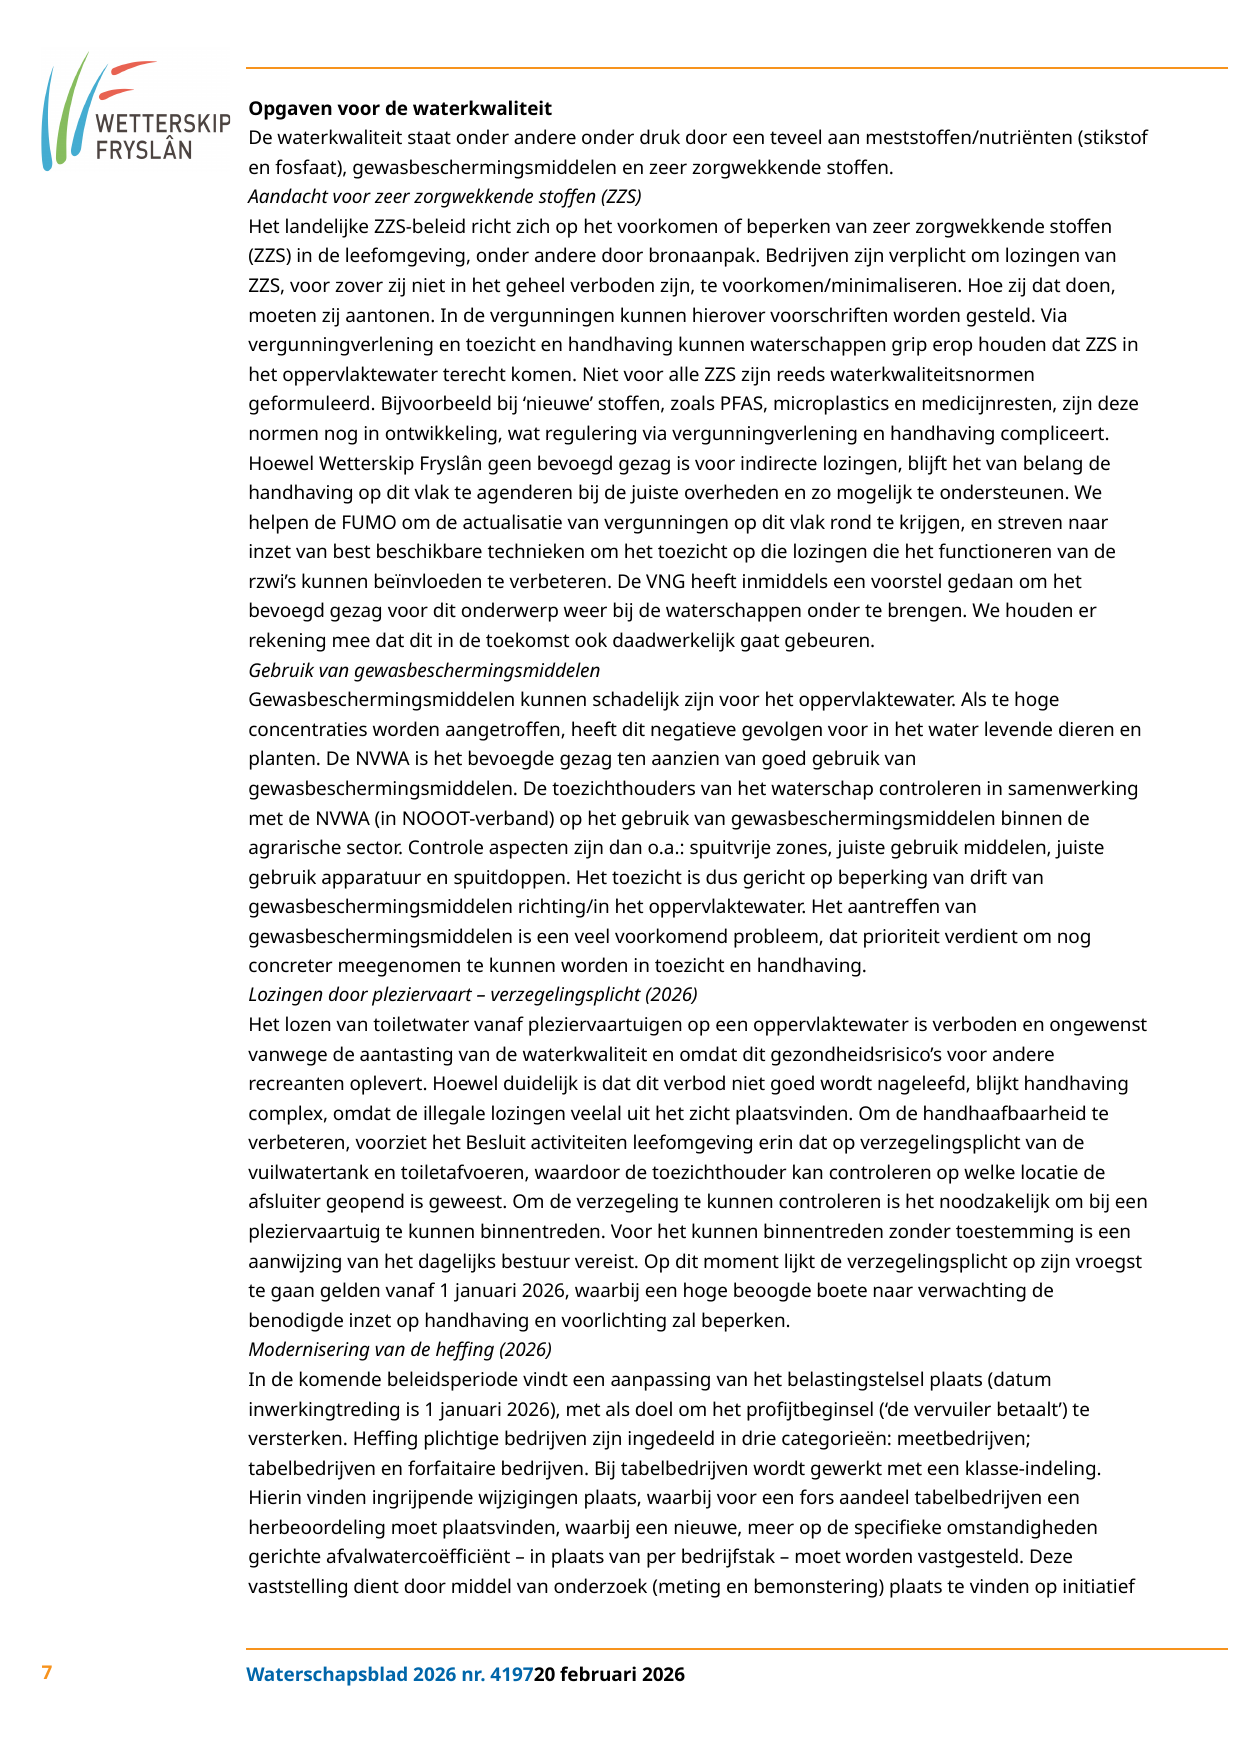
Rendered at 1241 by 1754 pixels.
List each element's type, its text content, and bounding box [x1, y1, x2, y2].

text Modernisering van de heffing (2026) [248, 1337, 1152, 1362]
text Lozingen door pleziervaart – verzegelingsplicht (2026) [248, 982, 1152, 1007]
text In de komende beleidsperiode vindt een aanpassing van het belastingstelsel plaats (datum inwerkingtreding is 1 januari 2026), met als doel om het profijtbeginsel (‘de vervuiler betaalt’) te versterken. Heffing plichtige bedrijven zijn ingedeeld in drie categorieën: meetbedrijven; tabelbedrijven en forfaitaire bedrijven. Bij tabelbedrijven wordt gewerkt met een klasse-indeling. Hierin vinden ingrijpende wijzigingen plaats, waarbij voor een fors aandeel tabelbedrijven een herbeoordeling moet plaatsvinden, waarbij een nieuwe, meer op de specifieke omstandigheden gerichte afvalwatercoëfficiënt – in plaats van per bedrijfstak – moet worden vastgesteld. Deze vaststelling dient door middel van onderzoek (meting en bemonstering) plaats te vinden op initiatief [248, 1366, 1152, 1599]
picture [41, 47, 231, 172]
text Het lozen van toiletwater vanaf pleziervaartuigen op een oppervlaktewater is verboden en ongewenst vanwege de aantasting van de waterkwaliteit en omdat dit gezondheidsrisico’s voor andere recreanten oplevert. Hoewel duidelijk is dat dit verbod niet goed wordt nageleefd, blijkt handhaving complex, omdat de illegale lozingen veelal uit het zicht plaatsvinden. Om de handhaafbaarheid te verbeteren, voorziet het Besluit activiteiten leefomgeving erin dat op verzegelingsplicht van de vuilwatertank en toiletafvoeren, waardoor de toezichthouder kan controleren op welke locatie de afsluiter geopend is geweest. Om de verzegeling te kunnen controleren is het noodzakelijk om bij een pleziervaartuig te kunnen binnentreden. Voor het kunnen binnentreden zonder toestemming is een aanwijzing van het dagelijks bestuur vereist. Op dit moment lijkt de verzegelingsplicht op zijn vroegst te gaan gelden vanaf 1 januari 2026, waarbij een hoge beoogde boete naar verwachting de benodigde inzet op handhaving en voorlichting zal beperken. [248, 1011, 1152, 1333]
table_header Opgaven voor de waterkwaliteit De waterkwaliteit staat onder andere onder druk door een teveel aan meststoffen/nutriënten (stikstof en fosfaat), gewasbeschermingsmiddelen en zeer zorgwekkende stoffen. Aandacht voor zeer zorgwekkende stoffen (ZZS) Het landelijke ZZS-beleid richt zich op het voorkomen of beperken van zeer zorgwekkende stoffen (ZZS) in de leefomgeving, onder andere door bronaanpak. Bedrijven zijn verplicht om lozingen van ZZS, voor zover zij niet in het geheel verboden zijn, te voorkomen/minimaliseren. Hoe zij dat doen, moeten zij aantonen. In de vergunningen kunnen hierover voorschriften worden gesteld. Via vergunningverlening en toezicht en handhaving kunnen waterschappen grip erop houden dat ZZS in het oppervlaktewater terecht komen. Niet voor alle ZZS zijn reeds waterkwaliteitsnormen geformuleerd. Bijvoorbeeld bij ‘nieuwe’ stoffen, zoals PFAS, microplastics en medicijnresten, zijn deze normen nog in ontwikkeling, wat regulering via vergunningverlening en handhaving compliceert. Hoewel Wetterskip Fryslân geen bevoegd gezag is voor indirecte lozingen, blijft het van belang de handhaving op dit vlak te agenderen bij de juiste overheden en zo mogelijk te ondersteunen. We helpen de FUMO om de actualisatie van vergunningen op dit vlak rond te krijgen, en streven naar inzet van best beschikbare technieken om het toezicht op die lozingen die het functioneren van de rzwi’s kunnen beïnvloeden te verbeteren. De VNG heeft inmiddels een voorstel gedaan om het bevoegd gezag voor dit onderwerp weer bij de waterschappen onder te brengen. We houden er rekening mee dat dit in de toekomst ook daadwerkelijk gaat gebeuren. Gebruik van gewasbeschermingsmiddelen Gewasbeschermingsmiddelen kunnen schadelijk zijn voor het oppervlaktewater. Als te hoge concentraties worden aangetroffen, heeft dit negatieve gevolgen voor in het water levende dieren en planten. De NVWA is het bevoegde gezag ten aanzien van goed gebruik van gewasbeschermingsmiddelen. De toezichthouders van het waterschap controleren in samenwerking met de NVWA (in NOOOT-verband) op het gebruik van gewasbeschermingsmiddelen binnen de agrarische sector. Controle aspecten zijn dan o.a.: spuitvrije zones, juiste gebruik middelen, juiste gebruik apparatuur en spuitdoppen. Het toezicht is dus gericht op beperking van drift van gewasbeschermingsmiddelen richting/in het oppervlaktewater. Het aantreffen van gewasbeschermingsmiddelen is een veel voorkomend probleem, dat prioriteit verdient om nog concreter meegenomen te kunnen worden in toezicht en handhaving. [248, 95, 1152, 978]
